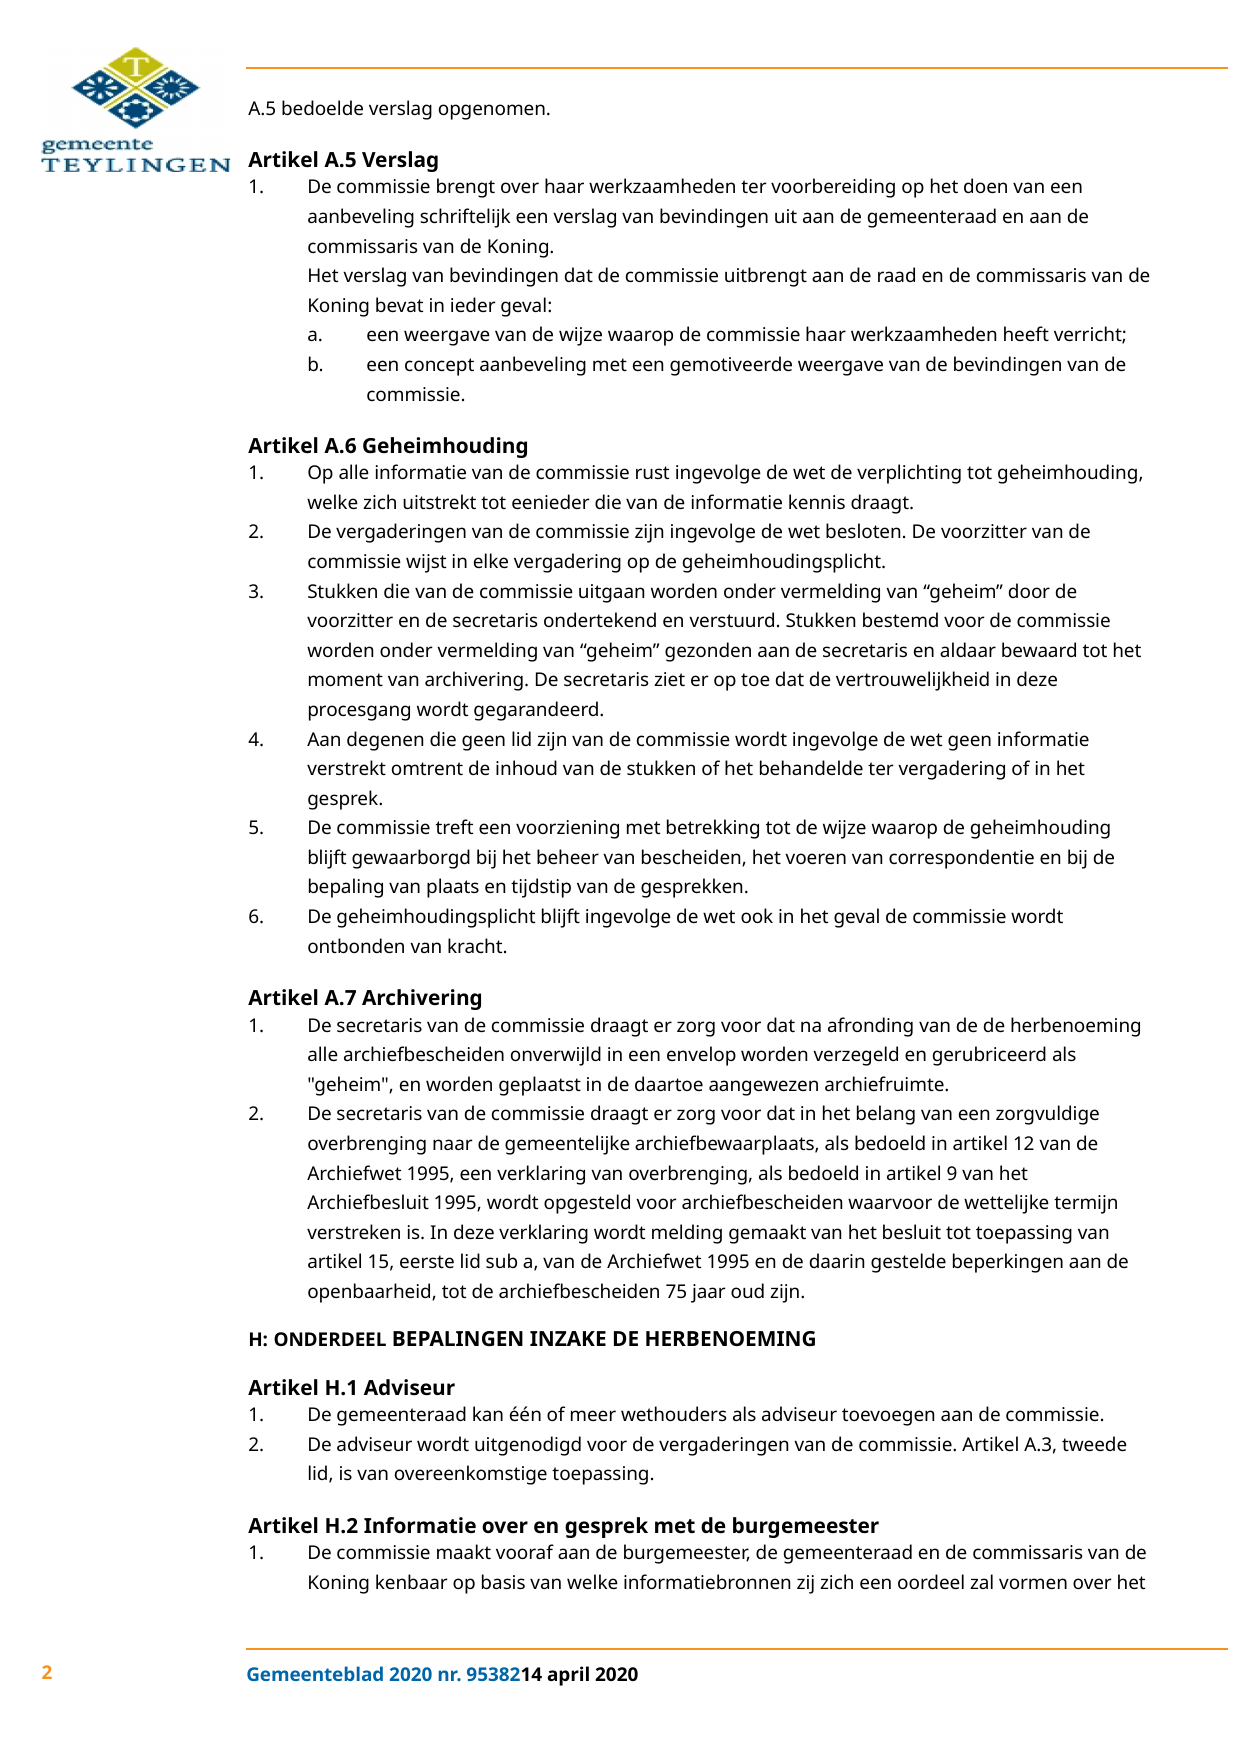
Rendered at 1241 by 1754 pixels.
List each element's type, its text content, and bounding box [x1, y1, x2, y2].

list een concept aanbeveling met een gemotiveerde weergave van de bevindingen van de commissie. [307, 351, 1152, 406]
list Aan degenen die geen lid zijn van de commissie wordt ingevolge de wet geen informatie verstrekt omtrent de inhoud van de stukken of het behandelde ter vergadering of in het gesprek. [248, 726, 1152, 811]
text Artikel A.7 Archivering [248, 983, 1152, 1012]
list De vergaderingen van de commissie zijn ingevolge de wet besloten. De voorzitter van de commissie wijst in elke vergadering op de geheimhoudingsplicht. [248, 519, 1152, 574]
text Artikel A.5 Verslag [248, 145, 1152, 174]
text Artikel H.1 Adviseur [248, 1373, 1152, 1401]
text H: ONDERDEEL BEPALINGEN INZAKE DE HERBENOEMING [248, 1324, 1152, 1352]
list Stukken die van de commissie uitgaan worden onder vermelding van “geheim” door de voorzitter en de secretaris ondertekend en verstuurd. Stukken bestemd voor de commissie worden onder vermelding van “geheim” gezonden aan de secretaris en aldaar bewaard tot het moment van archivering. De secretaris ziet er op toe dat de vertrouwelijkheid in deze procesgang wordt gegarandeerd. [248, 578, 1152, 722]
picture [41, 47, 231, 172]
text A.5 bedoelde verslag opgenomen. [248, 95, 1152, 121]
text Artikel H.2 Informatie over en gesprek met de burgemeester [248, 1511, 1152, 1539]
list Op alle informatie van de commissie rust ingevolge de wet de verplichting tot geheimhouding, welke zich uitstrekt tot eenieder die van de informatie kennis draagt. [248, 459, 1152, 515]
text Artikel A.6 Geheimhouding [248, 431, 1152, 459]
list De secretaris van de commissie draagt er zorg voor dat in het belang van een zorgvuldige overbrenging naar de gemeentelijke archiefbewaarplaats, als bedoeld in artikel 12 van de Archiefwet 1995, een verklaring van overbrenging, als bedoeld in artikel 9 van het Archiefbesluit 1995, wordt opgesteld voor archiefbescheiden waarvoor de wettelijke termijn verstreken is. In deze verklaring wordt melding gemaakt van het besluit tot toepassing van artikel 15, eerste lid sub a, van de Archiefwet 1995 en de daarin gestelde beperkingen aan de openbaarheid, tot de archiefbescheiden 75 jaar oud zijn. [248, 1101, 1152, 1304]
list De commissie maakt vooraf aan de burgemeester, de gemeenteraad en de commissaris van de Koning kenbaar op basis van welke informatiebronnen zij zich een oordeel zal vormen over het [248, 1539, 1152, 1595]
list De secretaris van de commissie draagt er zorg voor dat na afronding van de de herbenoeming alle archiefbescheiden onverwijld in een envelop worden verzegeld en gerubriceerd als "geheim", en worden geplaatst in de daartoe aangewezen archiefruimte. [248, 1012, 1152, 1097]
list De geheimhoudingsplicht blijft ingevolge de wet ook in het geval de commissie wordt ontbonden van kracht. [248, 903, 1152, 959]
list De commissie brengt over haar werkzaamheden ter voorbereiding op het doen van een aanbeveling schriftelijk een verslag van bevindingen uit aan de gemeenteraad en aan de commissaris van de Koning. [248, 174, 1152, 258]
list De gemeenteraad kan één of meer wethouders als adviseur toevoegen aan de commissie. [248, 1401, 1152, 1427]
list De adviseur wordt uitgenodigd voor de vergaderingen van de commissie. Artikel A.3, tweede lid, is van overeenkomstige toepassing. [248, 1431, 1152, 1486]
list Het verslag van bevindingen dat de commissie uitbrengt aan de raad en de commissaris van de Koning bevat in ieder geval: [248, 262, 1152, 318]
list De commissie treft een voorziening met betrekking tot de wijze waarop de geheimhouding blijft gewaarborgd bij het beheer van bescheiden, het voeren van correspondentie en bij de bepaling van plaats en tijdstip van de gesprekken. [248, 814, 1152, 899]
list een weergave van de wijze waarop de commissie haar werkzaamheden heeft verricht; [307, 322, 1152, 347]
